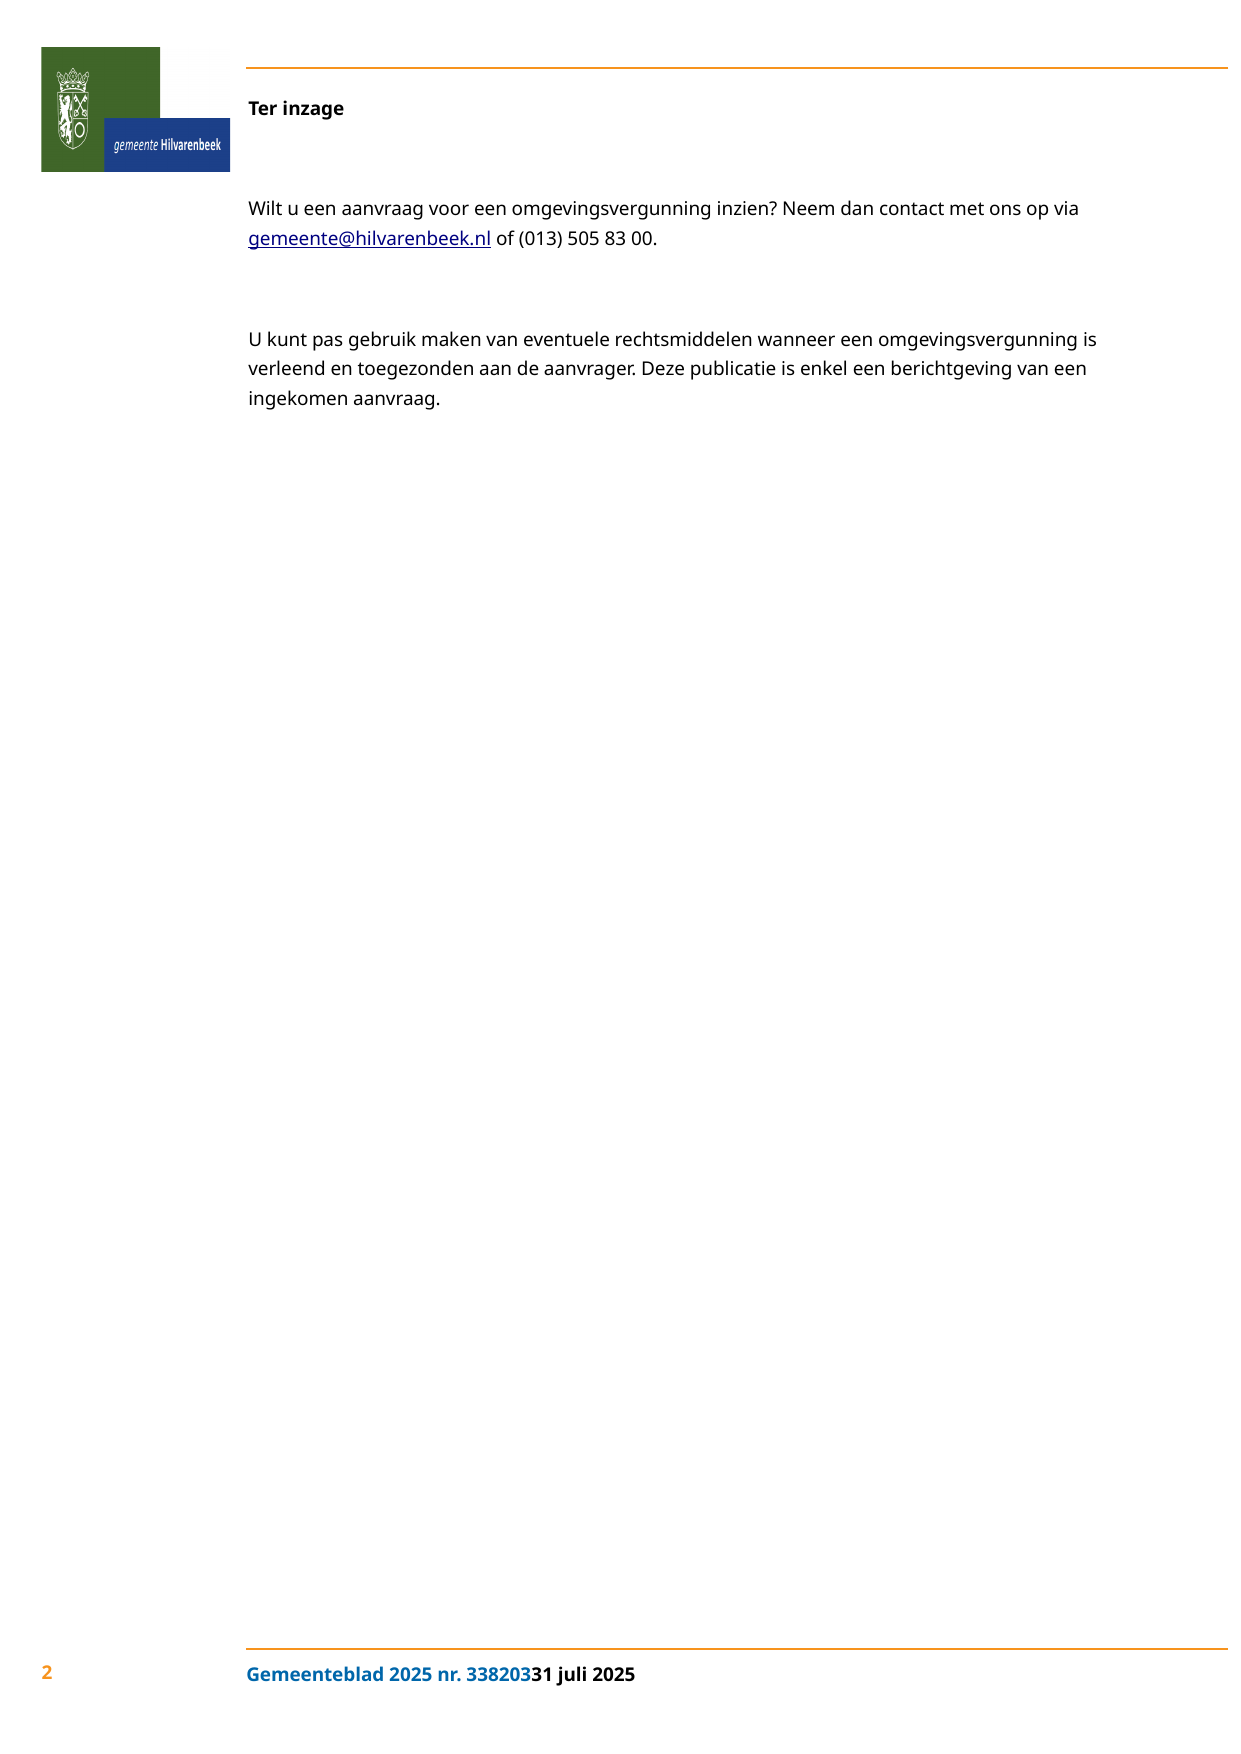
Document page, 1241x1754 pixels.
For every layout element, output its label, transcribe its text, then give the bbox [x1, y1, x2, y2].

text Ter inzage [248, 95, 1152, 121]
picture [41, 47, 231, 172]
text U kunt pas gebruik maken van eventuele rechtsmiddelen wanneer een omgevingsvergunning is verleend en toegezonden aan de aanvrager. Deze publicatie is enkel een berichtgeving van een ingekomen aanvraag. [248, 326, 1152, 411]
text Wilt u een aanvraag voor een omgevingsvergunning inzien? Neem dan contact met ons op via gemeente@hilvarenbeek.nl of (013) 505 83 00. [248, 196, 1152, 251]
